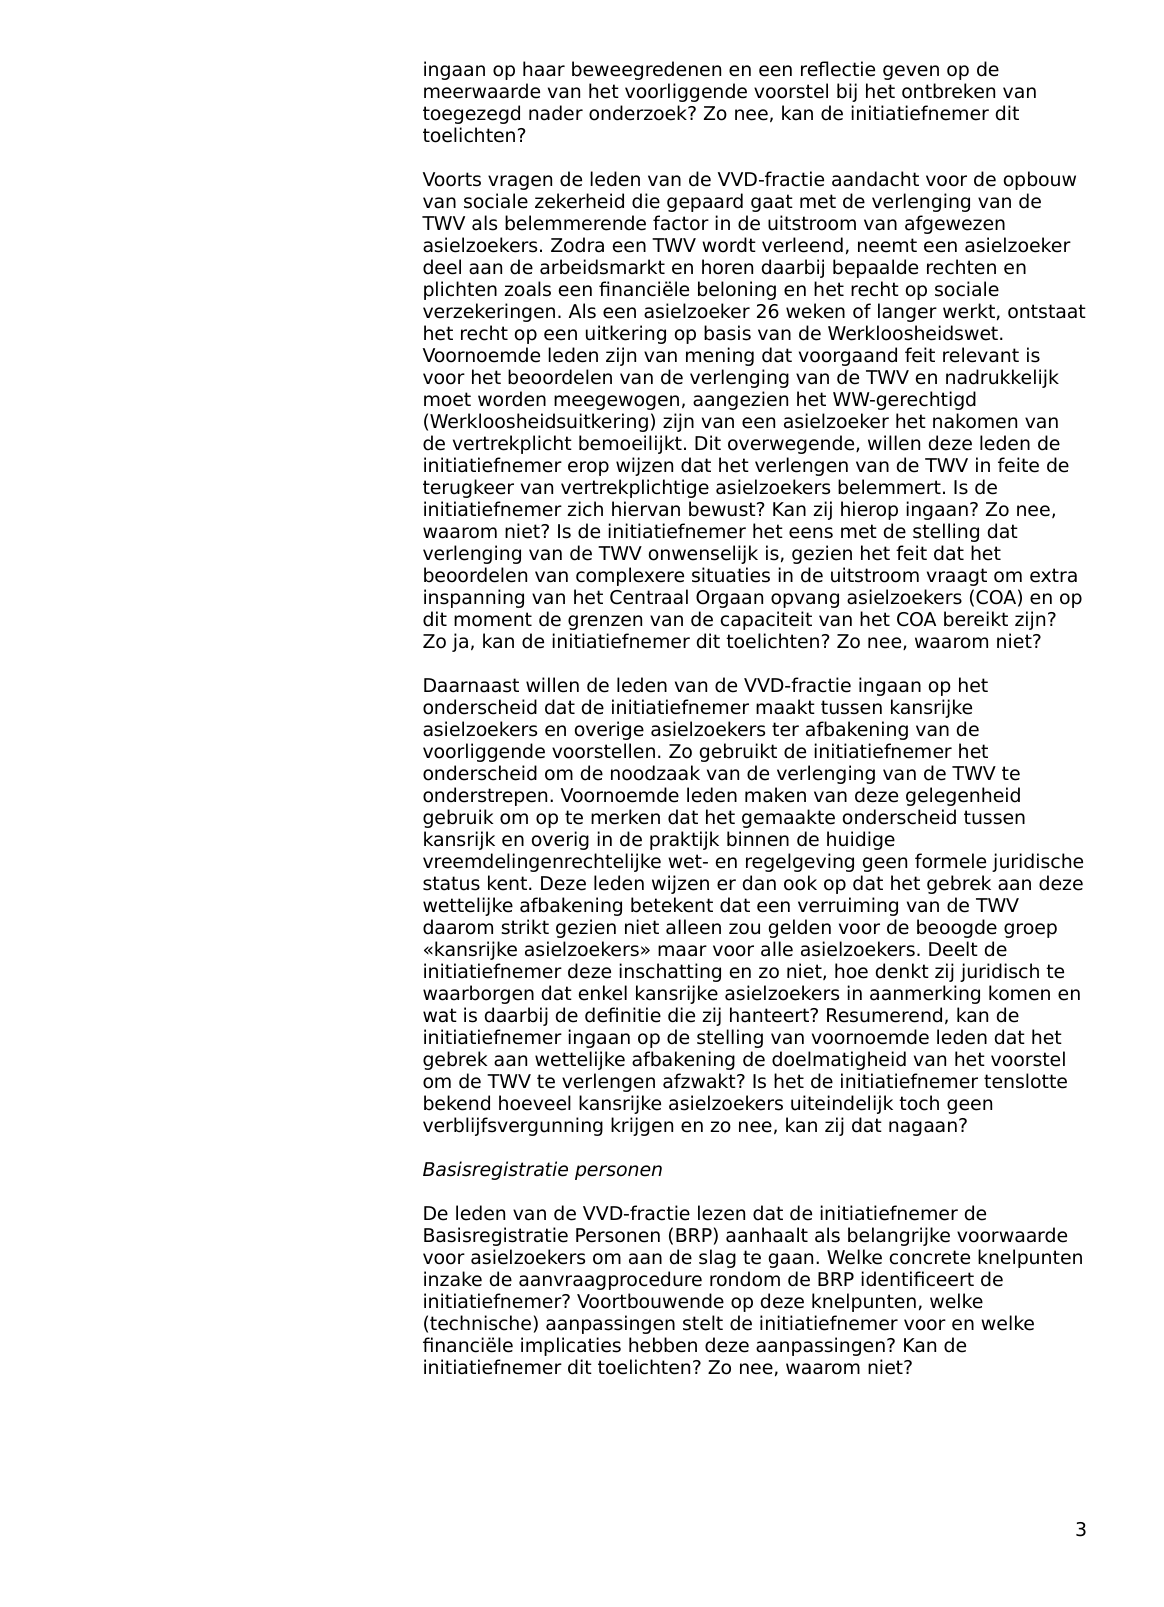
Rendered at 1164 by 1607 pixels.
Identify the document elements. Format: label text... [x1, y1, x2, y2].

text ingaan op haar beweegredenen en een reflectie geven op de meerwaarde van het voorliggende voorstel bij het ontbreken van toegezegd nader onderzoek? Zo nee, kan de initiatiefnemer dit toelichten? [422, 59, 1087, 147]
text Daarnaast willen de leden van de VVD-fractie ingaan op het onderscheid dat de initiatiefnemer maakt tussen kansrijke asielzoekers en overige asielzoekers ter afbakening van de voorliggende voorstellen. Zo gebruikt de initiatiefnemer het onderscheid om de noodzaak van de verlenging van de TWV te onderstrepen. Voornoemde leden maken van deze gelegenheid gebruik om op te merken dat het gemaakte onderscheid tussen kansrijk en overig in de praktijk binnen de huidige vreemdelingenrechtelijke wet- en regelgeving geen formele juridische status kent. Deze leden wijzen er dan ook op dat het gebrek aan deze wettelijke afbakening betekent dat een verruiming van de TWV daarom strikt gezien niet alleen zou gelden voor de beoogde groep «kansrijke asielzoekers» maar voor alle asielzoekers. Deelt de initiatiefnemer deze inschatting en zo niet, hoe denkt zij juridisch te waarborgen dat enkel kansrijke asielzoekers in aanmerking komen en wat is daarbij de definitie die zij hanteert? Resumerend, kan de initiatiefnemer ingaan op de stelling van voornoemde leden dat het gebrek aan wettelijke afbakening de doelmatigheid van het voorstel om de TWV te verlengen afzwakt? Is het de initiatiefnemer tenslotte bekend hoeveel kansrijke asielzoekers uiteindelijk toch geen verblijfsvergunning krijgen en zo nee, kan zij dat nagaan? [422, 675, 1087, 1136]
subtitle Basisregistratie personen [422, 1159, 1087, 1181]
text Voorts vragen de leden van de VVD-fractie aandacht voor de opbouw van sociale zekerheid die gepaard gaat met de verlenging van de TWV als belemmerende factor in de uitstroom van afgewezen asielzoekers. Zodra een TWV wordt verleend, neemt een asielzoeker deel aan de arbeidsmarkt en horen daarbij bepaalde rechten en plichten zoals een financiële beloning en het recht op sociale verzekeringen. Als een asielzoeker 26 weken of langer werkt, ontstaat het recht op een uitkering op basis van de Werkloosheidswet. Voornoemde leden zijn van mening dat voorgaand feit relevant is voor het beoordelen van de verlenging van de TWV en nadrukkelijk moet worden meegewogen, aangezien het WW-gerechtigd (Werkloosheidsuitkering) zijn van een asielzoeker het nakomen van de vertrekplicht bemoeilijkt. Dit overwegende, willen deze leden de initiatiefnemer erop wijzen dat het verlengen van de TWV in feite de terugkeer van vertrekplichtige asielzoekers belemmert. Is de initiatiefnemer zich hiervan bewust? Kan zij hierop ingaan? Zo nee, waarom niet? Is de initiatiefnemer het eens met de stelling dat verlenging van de TWV onwenselijk is, gezien het feit dat het beoordelen van complexere situaties in de uitstroom vraagt om extra inspanning van het Centraal Orgaan opvang asielzoekers (COA) en op dit moment de grenzen van de capaciteit van het COA bereikt zijn? Zo ja, kan de initiatiefnemer dit toelichten? Zo nee, waarom niet? [422, 169, 1087, 653]
text De leden van de VVD-fractie lezen dat de initiatiefnemer de Basisregistratie Personen (BRP) aanhaalt als belangrijke voorwaarde voor asielzoekers om aan de slag te gaan. Welke concrete knelpunten inzake de aanvraagprocedure rondom de BRP identificeert de initiatiefnemer? Voortbouwende op deze knelpunten, welke (technische) aanpassingen stelt de initiatiefnemer voor en welke financiële implicaties hebben deze aanpassingen? Kan de initiatiefnemer dit toelichten? Zo nee, waarom niet? [422, 1203, 1087, 1379]
